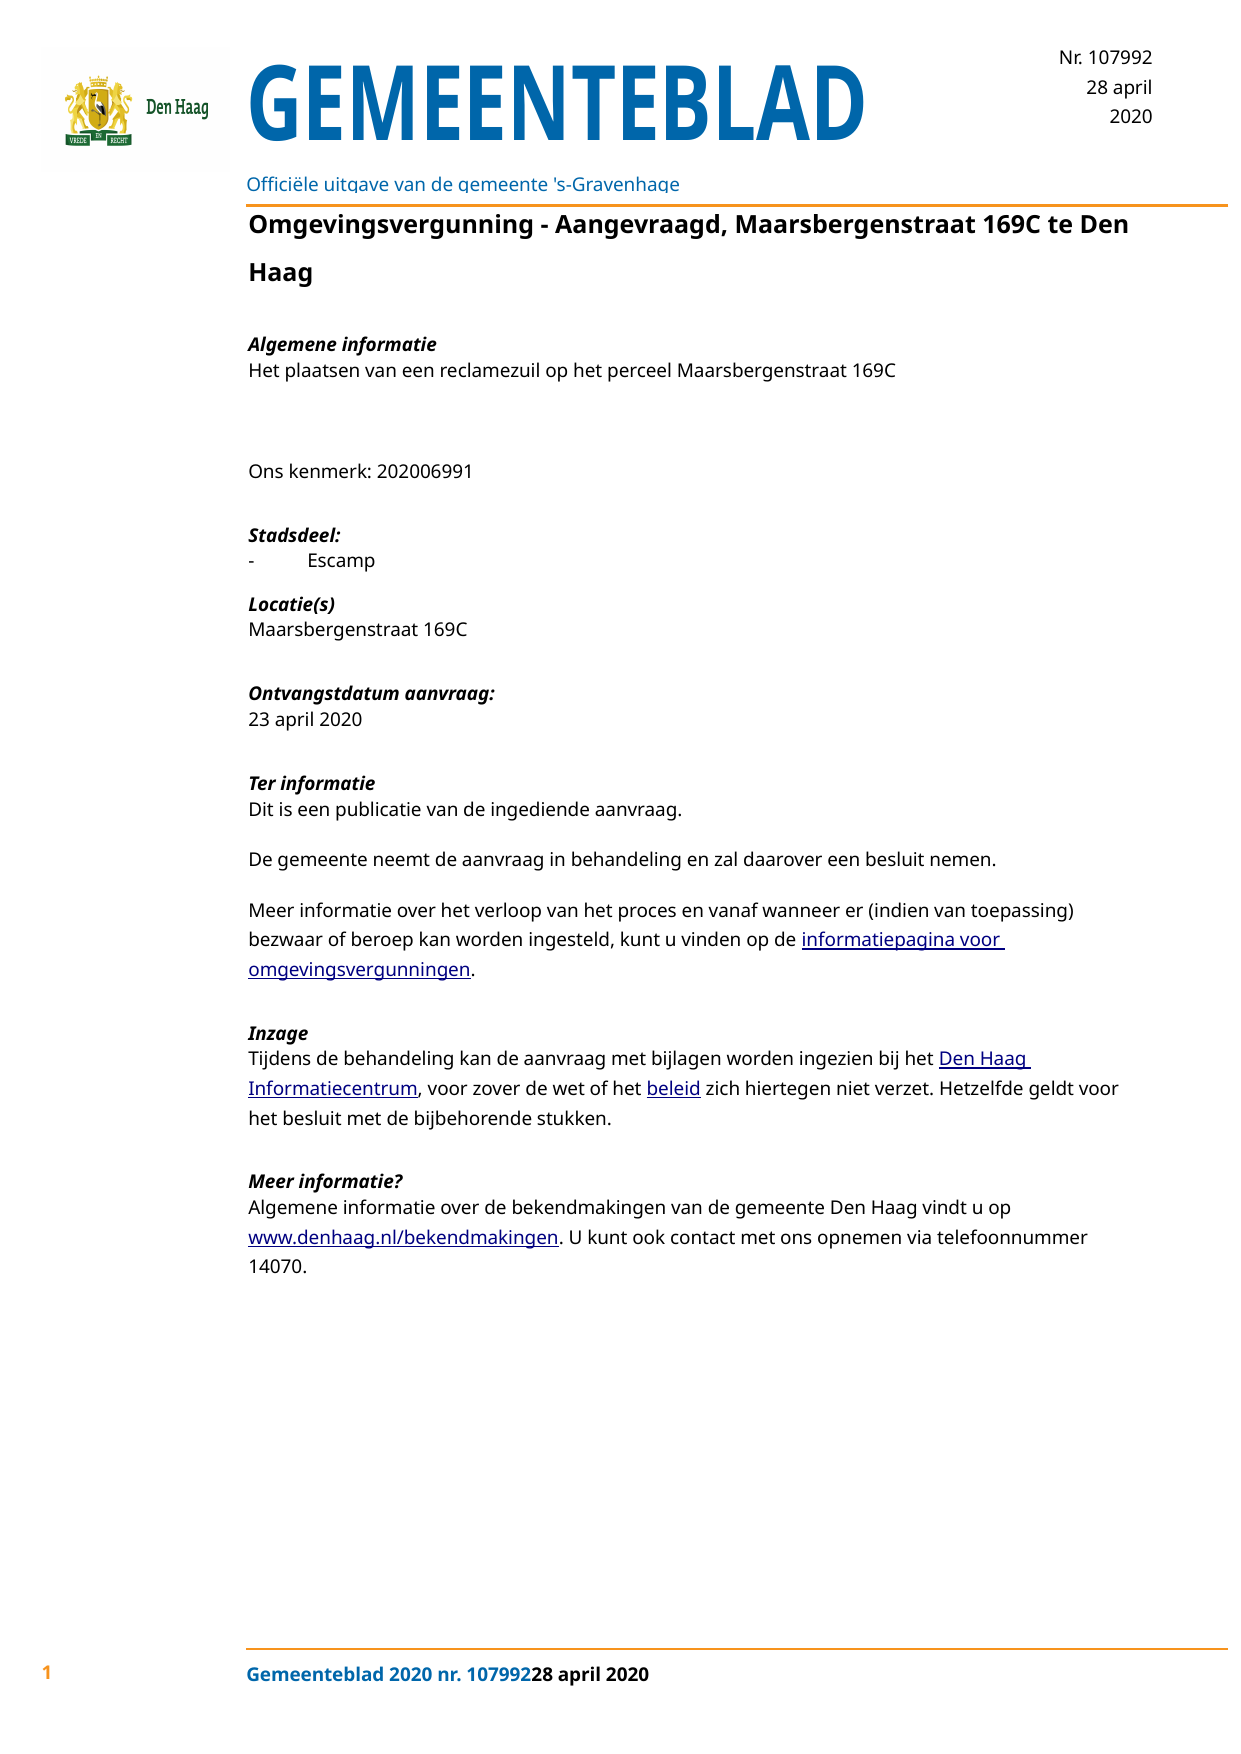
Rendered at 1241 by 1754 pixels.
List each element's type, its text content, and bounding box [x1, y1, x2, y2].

text Dit is een publicatie van de ingediende aanvraag. [248, 796, 1152, 822]
text Stadsdeel: [248, 522, 1152, 548]
list Escamp [248, 548, 1152, 573]
text Omgevingsvergunning - Aangevraagd, Maarsbergenstraat 169C te Den Haag [248, 207, 1152, 288]
text Meer informatie over het verloop van het proces en vanaf wanneer er (indien van toepassing) bezwaar of beroep kan worden ingesteld, kunt u vinden op de informatiepagina voor omgevingsvergunningen. [248, 897, 1152, 982]
text Ons kenmerk: 202006991 [248, 458, 1152, 484]
text Het plaatsen van een reclamezuil op het perceel Maarsbergenstraat 169C [248, 357, 1152, 383]
text Algemene informatie [248, 331, 1152, 357]
text Meer informatie? [248, 1169, 1152, 1194]
text Inzage [248, 1020, 1152, 1046]
text Locatie(s) [248, 591, 1152, 617]
text Maarsbergenstraat 169C [248, 617, 1152, 642]
picture [41, 47, 231, 172]
text De gemeente neemt de aanvraag in behandeling en zal daarover een besluit nemen. [248, 846, 1152, 872]
text Tijdens de behandeling kan de aanvraag met bijlagen worden ingezien bij het Den Haag Informatiecentrum, voor zover de wet of het beleid zich hiertegen niet verzet. Hetzelfde geldt voor het besluit met de bijbehorende stukken. [248, 1046, 1152, 1131]
text Ter informatie [248, 770, 1152, 796]
text Ontvangstdatum aanvraag: [248, 681, 1152, 706]
text 23 april 2020 [248, 706, 1152, 732]
text Algemene informatie over de bekendmakingen van de gemeente Den Haag vindt u op www.denhaag.nl/bekendmakingen. U kunt ook contact met ons opnemen via telefoonnummer 14070. [248, 1194, 1152, 1279]
